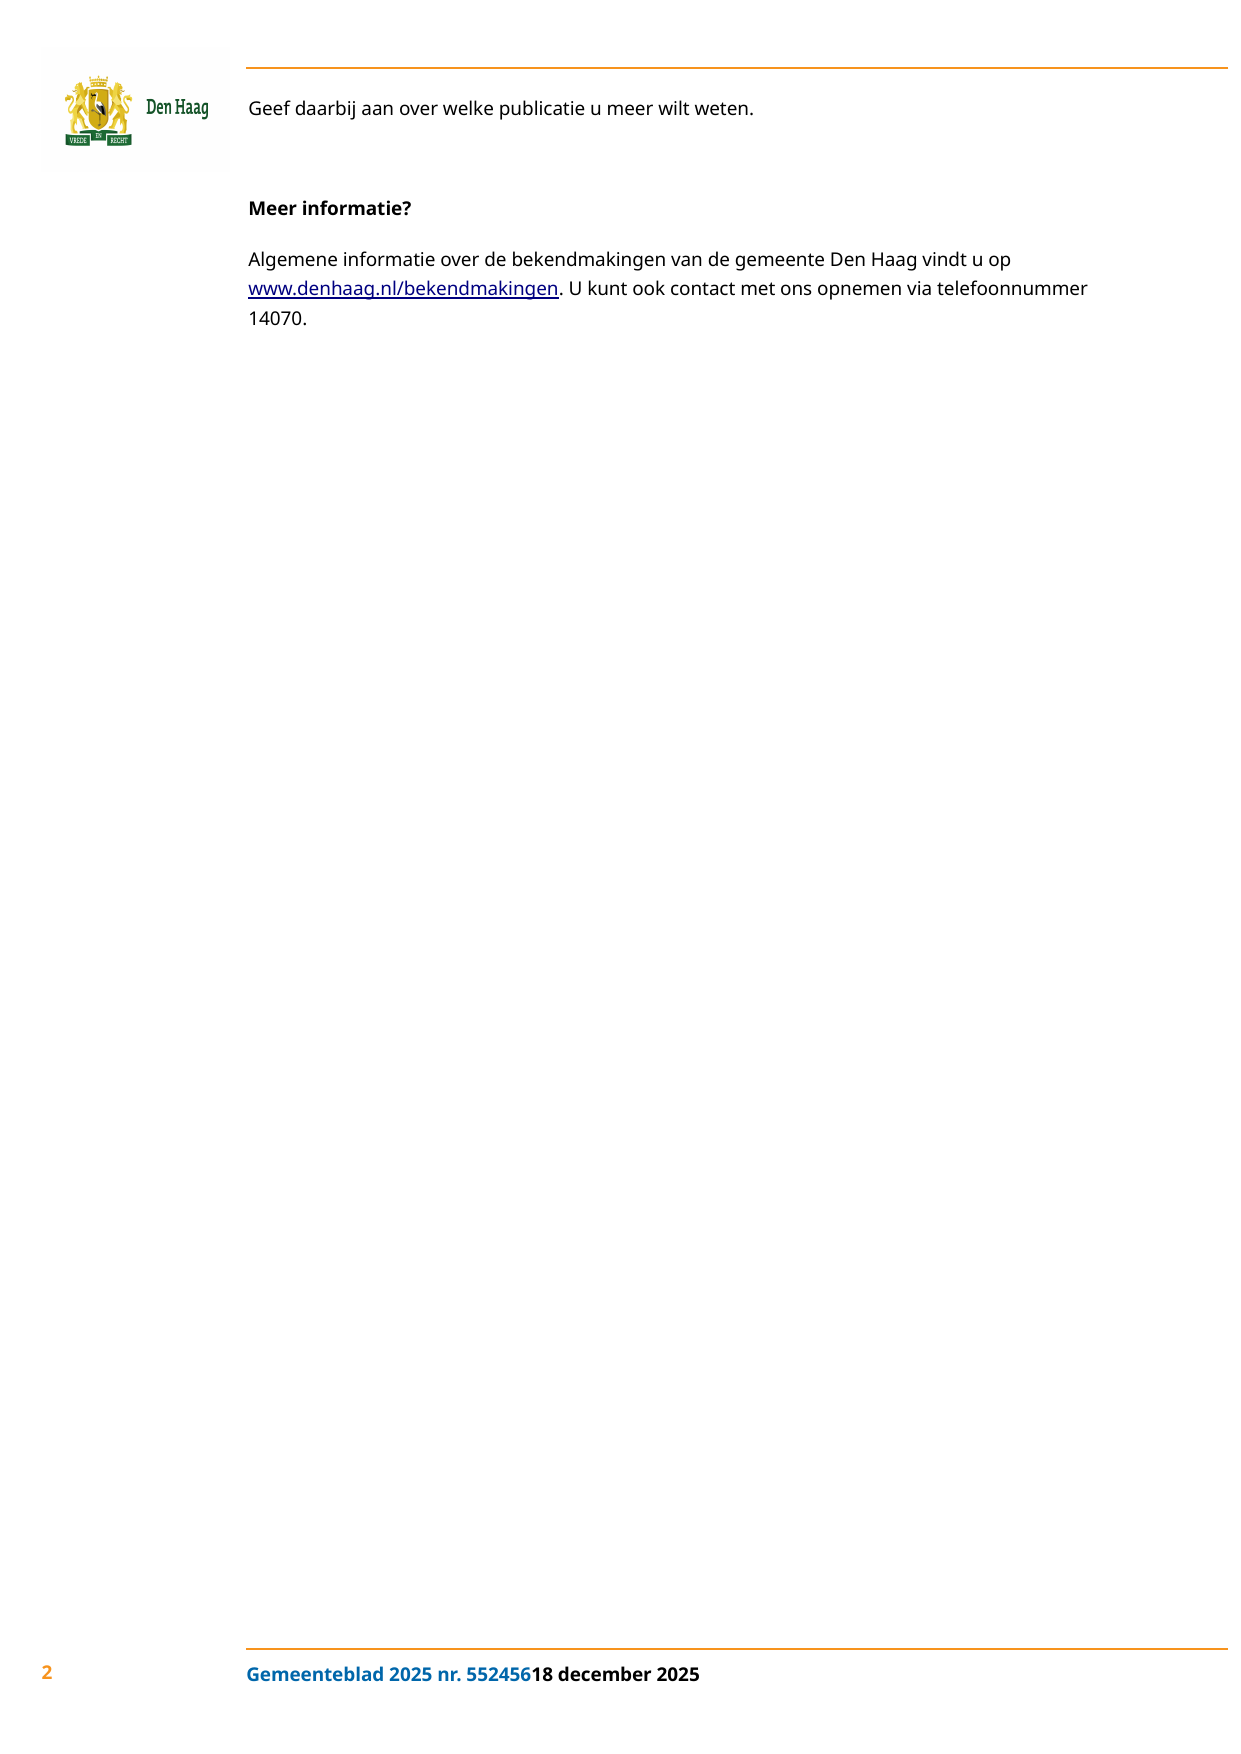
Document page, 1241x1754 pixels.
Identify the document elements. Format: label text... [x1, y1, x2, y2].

text Geef daarbij aan over welke publicatie u meer wilt weten. [248, 95, 1152, 121]
text Meer informatie? [248, 196, 1152, 221]
text Algemene informatie over de bekendmakingen van de gemeente Den Haag vindt u op www.denhaag.nl/bekendmakingen. U kunt ook contact met ons opnemen via telefoonnummer 14070. [248, 246, 1152, 331]
picture [41, 47, 231, 172]
